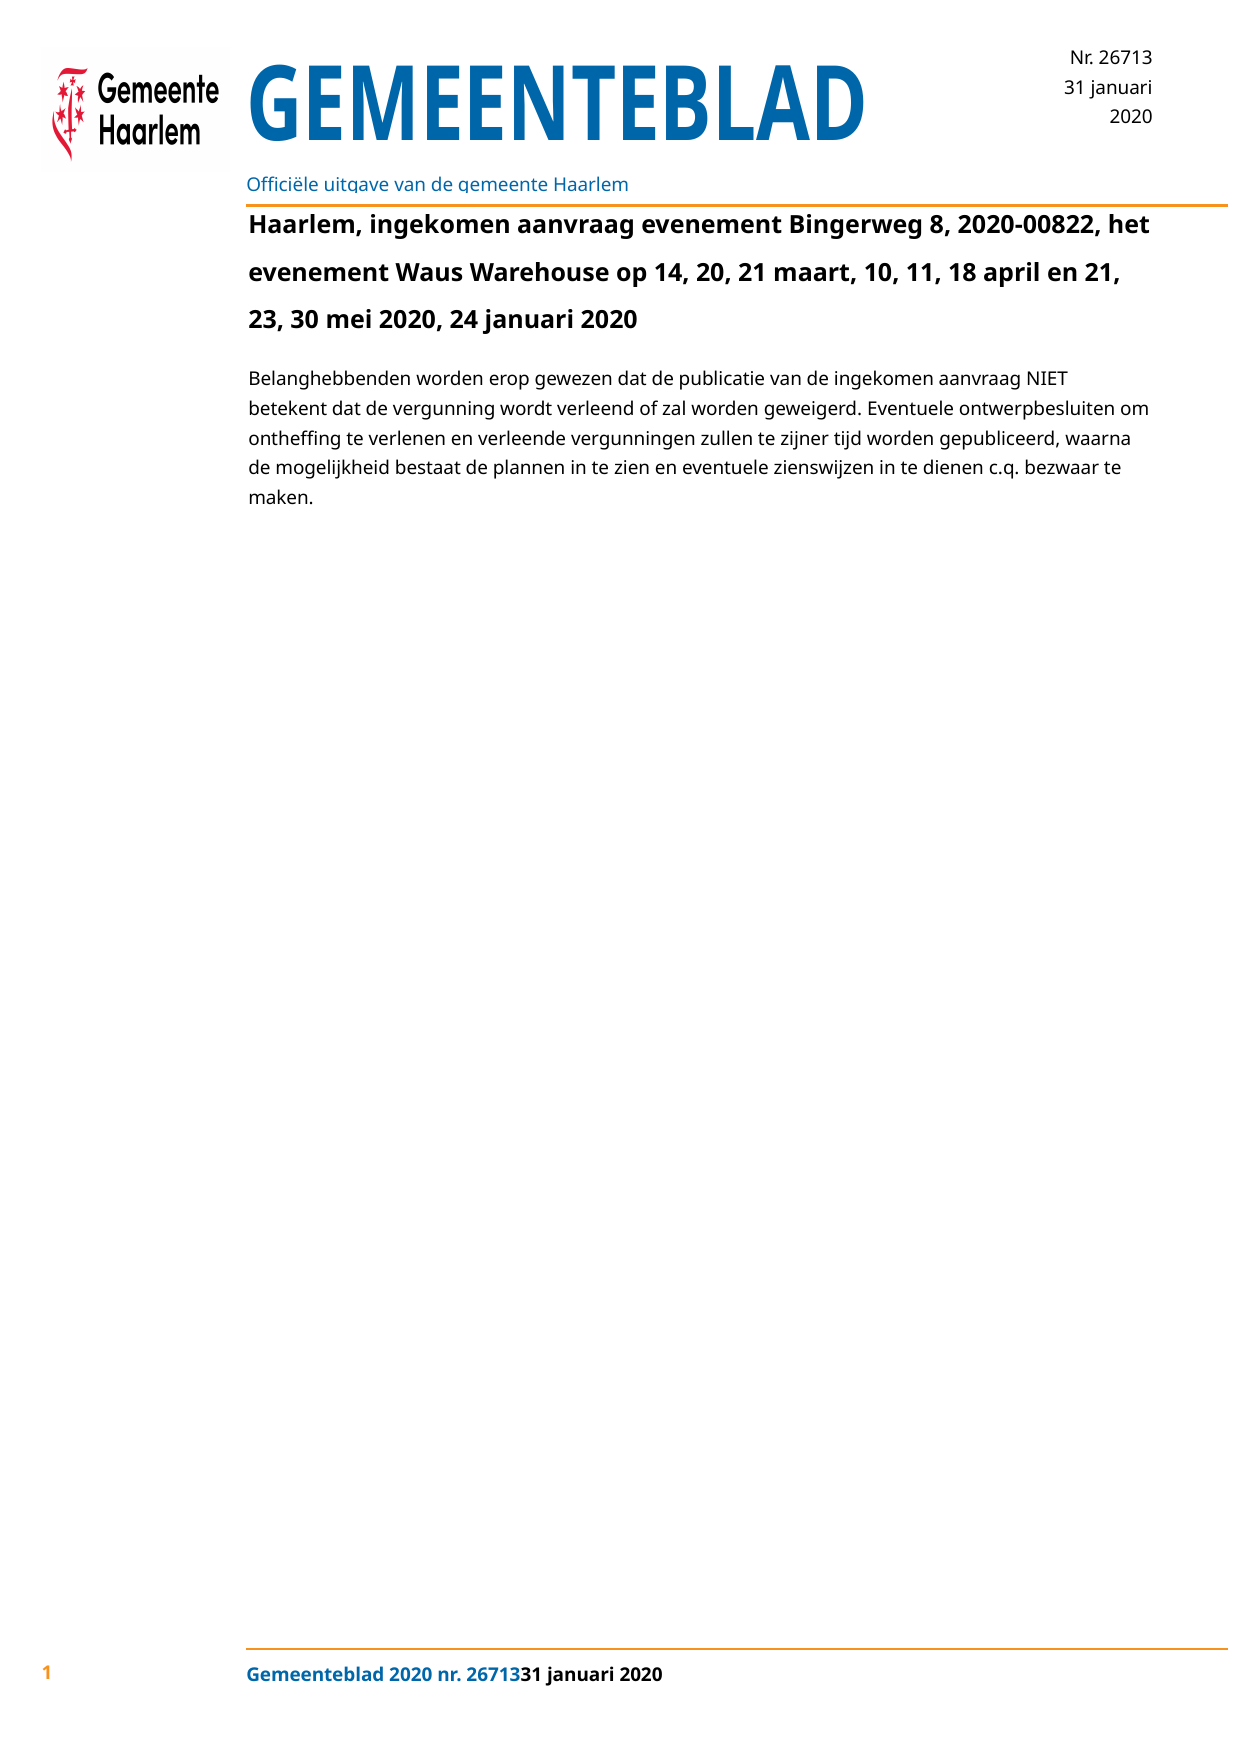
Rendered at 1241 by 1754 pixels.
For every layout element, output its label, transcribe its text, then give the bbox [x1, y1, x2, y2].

text Belanghebbenden worden erop gewezen dat de publicatie van de ingekomen aanvraag NIET betekent dat de vergunning wordt verleend of zal worden geweigerd. Eventuele ontwerpbesluiten om ontheffing te verlenen en verleende vergunningen zullen te zijner tijd worden gepubliceerd, waarna de mogelijkheid bestaat de plannen in te zien en eventuele zienswijzen in te dienen c.q. bezwaar te maken. [248, 366, 1152, 509]
text Haarlem, ingekomen aanvraag evenement Bingerweg 8, 2020-00822, het evenement Waus Warehouse op 14, 20, 21 maart, 10, 11, 18 april en 21, 23, 30 mei 2020, 24 januari 2020 [248, 207, 1152, 336]
picture [41, 47, 231, 172]
